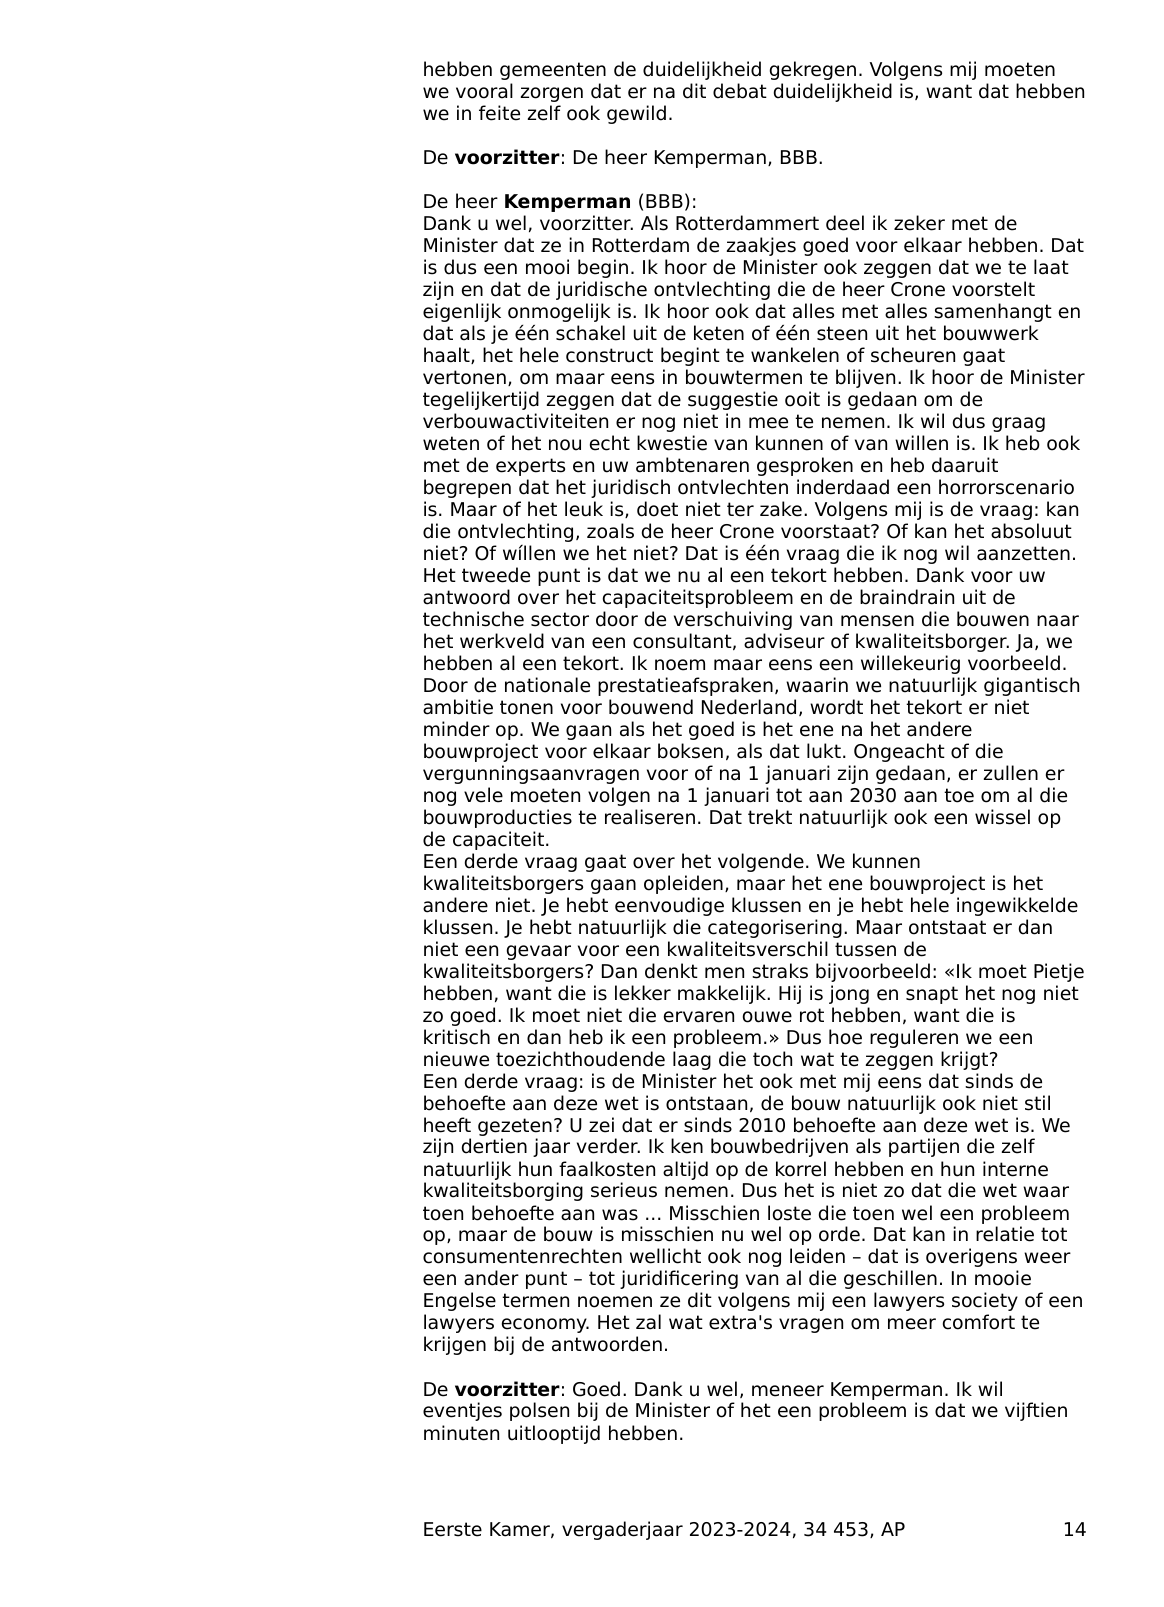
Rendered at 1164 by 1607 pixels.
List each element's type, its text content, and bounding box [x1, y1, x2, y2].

text Een derde vraag gaat over het volgende. We kunnen kwaliteitsborgers gaan opleiden, maar het ene bouwproject is het andere niet. Je hebt eenvoudige klussen en je hebt hele ingewikkelde klussen. Je hebt natuurlijk die categorisering. Maar ontstaat er dan niet een gevaar voor een kwaliteitsverschil tussen de kwaliteitsborgers? Dan denkt men straks bijvoorbeeld: «Ik moet Pietje hebben, want die is lekker makkelijk. Hij is jong en snapt het nog niet zo goed. Ik moet niet die ervaren ouwe rot hebben, want die is kritisch en dan heb ik een probleem.» Dus hoe reguleren we een nieuwe toezichthoudende laag die toch wat te zeggen krijgt? [422, 851, 1087, 1071]
text Dank u wel, voorzitter. Als Rotterdammert deel ik zeker met de Minister dat ze in Rotterdam de zaakjes goed voor elkaar hebben. Dat is dus een mooi begin. Ik hoor de Minister ook zeggen dat we te laat zijn en dat de juridische ontvlechting die de heer Crone voorstelt eigenlijk onmogelijk is. Ik hoor ook dat alles met alles samenhangt en dat als je één schakel uit de keten of één steen uit het bouwwerk haalt, het hele construct begint te wankelen of scheuren gaat vertonen, om maar eens in bouwtermen te blijven. Ik hoor de Minister tegelijkertijd zeggen dat de suggestie ooit is gedaan om de verbouwactiviteiten er nog niet in mee te nemen. Ik wil dus graag weten of het nou echt kwestie van kunnen of van willen is. Ik heb ook met de experts en uw ambtenaren gesproken en heb daaruit begrepen dat het juridisch ontvlechten inderdaad een horrorscenario is. Maar of het leuk is, doet niet ter zake. Volgens mij is de vraag: kan die ontvlechting, zoals de heer Crone voorstaat? Of kan het absoluut niet? Of wíllen we het niet? Dat is één vraag die ik nog wil aanzetten. [422, 213, 1087, 565]
text De heer Kemperman (BBB): [422, 191, 1087, 213]
text De voorzitter: Goed. Dank u wel, meneer Kemperman. Ik wil eventjes polsen bij de Minister of het een probleem is dat we vijftien minuten uitlooptijd hebben. [422, 1378, 1087, 1444]
text De voorzitter: De heer Kemperman, BBB. [422, 147, 1087, 169]
text Een derde vraag: is de Minister het ook met mij eens dat sinds de behoefte aan deze wet is ontstaan, de bouw natuurlijk ook niet stil heeft gezeten? U zei dat er sinds 2010 behoefte aan deze wet is. We zijn dertien jaar verder. Ik ken bouwbedrijven als partijen die zelf natuurlijk hun faalkosten altijd op de korrel hebben en hun interne kwaliteitsborging serieus nemen. Dus het is niet zo dat die wet waar toen behoefte aan was ... Misschien loste die toen wel een probleem op, maar de bouw is misschien nu wel op orde. Dat kan in relatie tot consumentenrechten wellicht ook nog leiden – dat is overigens weer een ander punt – tot juridificering van al die geschillen. In mooie Engelse termen noemen ze dit volgens mij een lawyers society of een lawyers economy. Het zal wat extra's vragen om meer comfort te krijgen bij de antwoorden. [422, 1071, 1087, 1356]
text Het tweede punt is dat we nu al een tekort hebben. Dank voor uw antwoord over het capaciteitsprobleem en de braindrain uit de technische sector door de verschuiving van mensen die bouwen naar het werkveld van een consultant, adviseur of kwaliteitsborger. Ja, we hebben al een tekort. Ik noem maar eens een willekeurig voorbeeld. Door de nationale prestatieafspraken, waarin we natuurlijk gigantisch ambitie tonen voor bouwend Nederland, wordt het tekort er niet minder op. We gaan als het goed is het ene na het andere bouwproject voor elkaar boksen, als dat lukt. Ongeacht of die vergunningsaanvragen voor of na 1 januari zijn gedaan, er zullen er nog vele moeten volgen na 1 januari tot aan 2030 aan toe om al die bouwproducties te realiseren. Dat trekt natuurlijk ook een wissel op de capaciteit. [422, 565, 1087, 851]
text hebben gemeenten de duidelijkheid gekregen. Volgens mij moeten we vooral zorgen dat er na dit debat duidelijkheid is, want dat hebben we in feite zelf ook gewild. [422, 59, 1087, 125]
